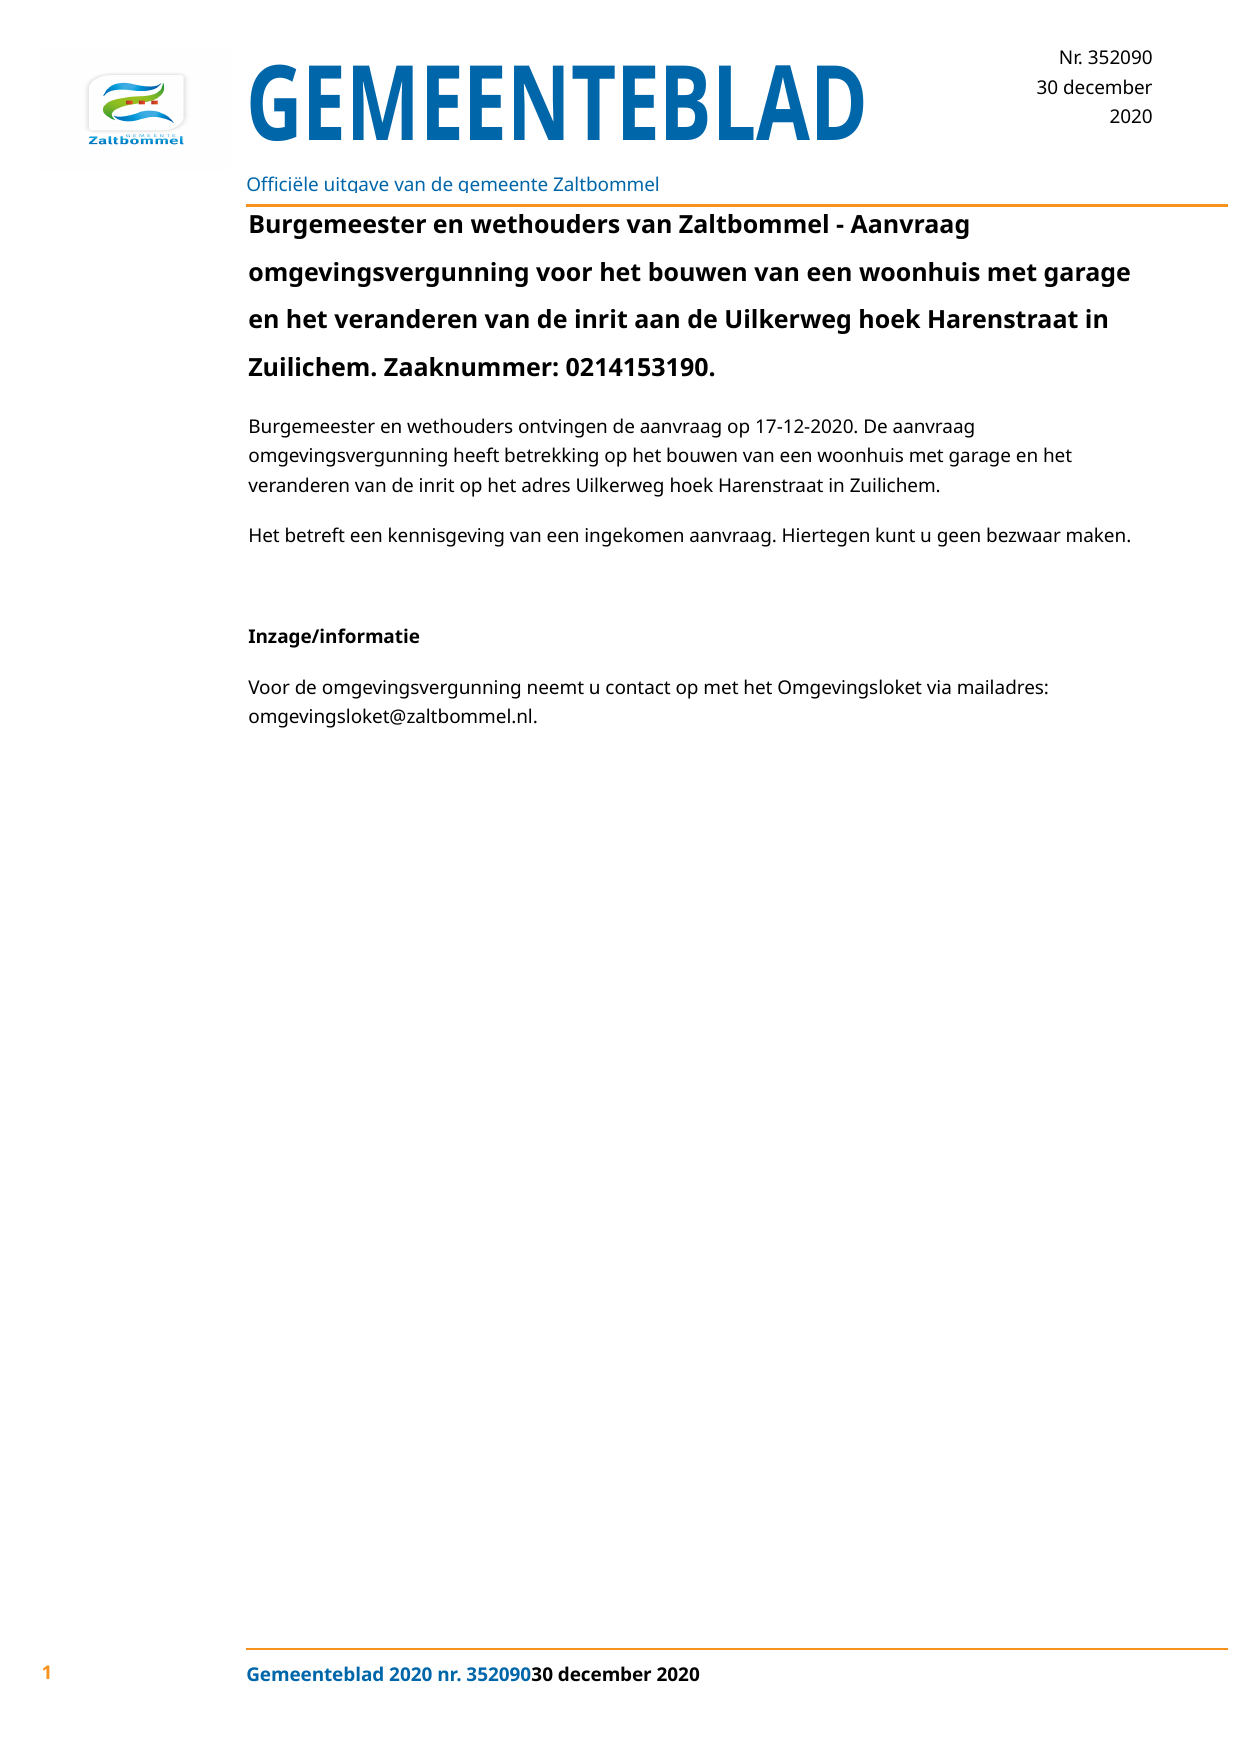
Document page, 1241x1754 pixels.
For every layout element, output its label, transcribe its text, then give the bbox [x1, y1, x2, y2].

text Voor de omgevingsvergunning neemt u contact op met het Omgevingsloket via mailadres: omgevingsloket@zaltbommel.nl. [248, 674, 1152, 729]
picture [41, 47, 231, 172]
text Het betreft een kennisgeving van een ingekomen aanvraag. Hiertegen kunt u geen bezwaar maken. [248, 523, 1152, 548]
text Burgemeester en wethouders van Zaltbommel - Aanvraag omgevingsvergunning voor het bouwen van een woonhuis met garage en het veranderen van de inrit aan de Uilkerweg hoek Harenstraat in Zuilichem. Zaaknummer: 0214153190. [248, 207, 1152, 384]
text Burgemeester en wethouders ontvingen de aanvraag op 17-12-2020. De aanvraag omgevingsvergunning heeft betrekking op het bouwen van een woonhuis met garage en het veranderen van de inrit op het adres Uilkerweg hoek Harenstraat in Zuilichem. [248, 413, 1152, 498]
text Inzage/informatie [248, 623, 1152, 649]
